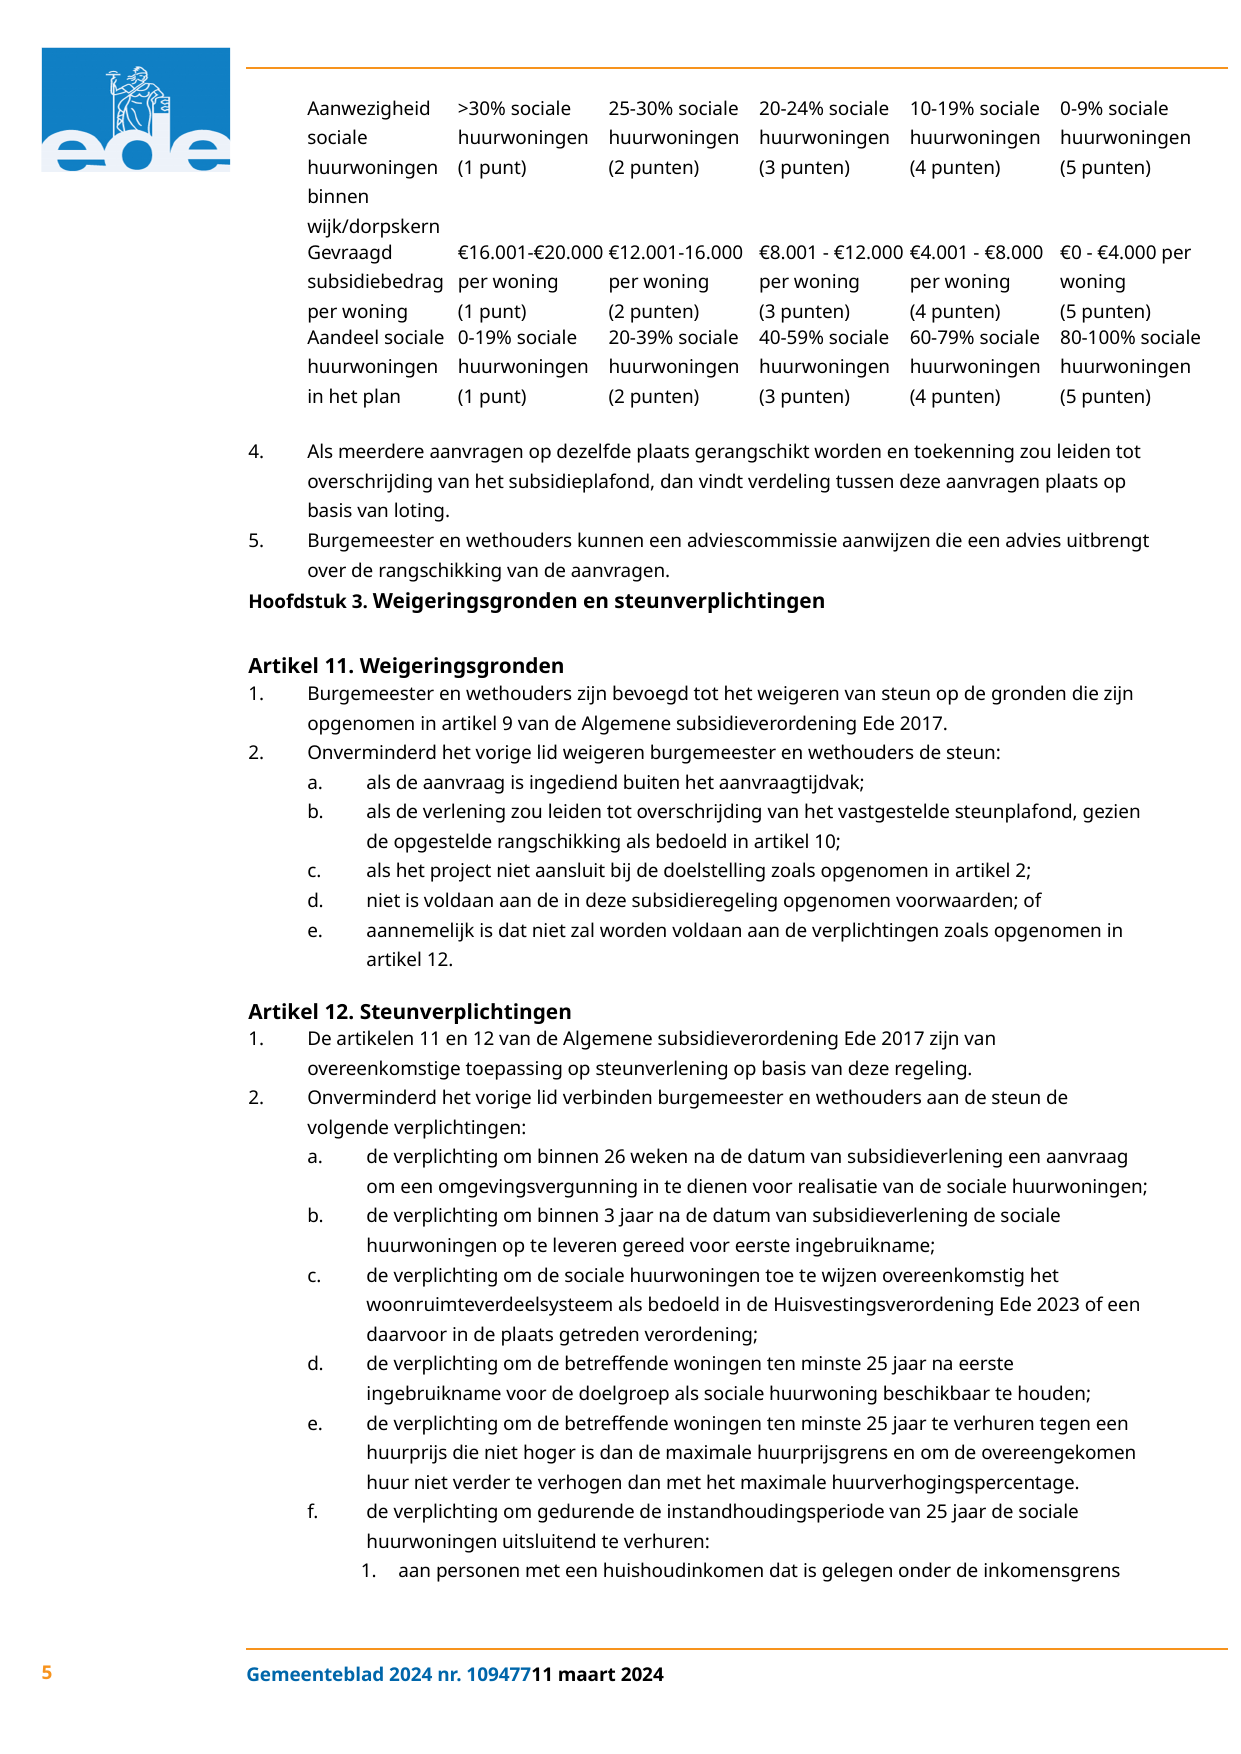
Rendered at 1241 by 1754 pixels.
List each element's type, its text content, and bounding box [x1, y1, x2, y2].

list de verplichting om de betreffende woningen ten minste 25 jaar na eerste ingebruikname voor de doelgroep als sociale huurwoning beschikbaar te houden; [307, 1351, 1152, 1406]
list aannemelijk is dat niet zal worden voldaan aan de verplichtingen zoals opgenomen in artikel 12. [307, 917, 1152, 972]
table_header 0-9% sociale huurwoningen (5 punten) [1060, 95, 1211, 239]
list aan personen met een huishoudinkomen dat is gelegen onder de inkomensgrens [361, 1558, 1152, 1583]
list als de aanvraag is ingediend buiten het aanvraagtijdvak; [307, 769, 1152, 794]
list Onverminderd het vorige lid verbinden burgemeester en wethouders aan de steun de volgende verplichtingen: [248, 1084, 1152, 1140]
list Burgemeester en wethouders kunnen een adviescommissie aanwijzen die een advies uitbrengt over de rangschikking van de aanvragen. [248, 527, 1152, 582]
picture [41, 47, 231, 172]
list Burgemeester en wethouders zijn bevoegd tot het weigeren van steun op de gronden die zijn opgenomen in artikel 9 van de Algemene subsidieverordening Ede 2017. [248, 680, 1152, 735]
list de verplichting om de betreffende woningen ten minste 25 jaar te verhuren tegen een huurprijs die niet hoger is dan de maximale huurprijsgrens en om de overeengekomen huur niet verder te verhogen dan met het maximale huurverhogingspercentage. [307, 1410, 1152, 1495]
table_header Aanwezigheid sociale huurwoningen binnen wijk/dorpskern [307, 95, 458, 239]
table_header 25-30% sociale huurwoningen (2 punten) [608, 95, 759, 239]
table_cell €16.001-€20.000 per woning (1 punt) [458, 239, 608, 324]
table_cell 80-100% sociale huurwoningen (5 punten) [1060, 324, 1211, 409]
table_header 10-19% sociale huurwoningen (4 punten) [910, 95, 1060, 239]
table_cell 60-79% sociale huurwoningen (4 punten) [910, 324, 1060, 409]
table_cell 40-59% sociale huurwoningen (3 punten) [759, 324, 909, 409]
table_header 20-24% sociale huurwoningen (3 punten) [759, 95, 909, 239]
table_cell 20-39% sociale huurwoningen (2 punten) [608, 324, 759, 409]
list de verplichting om binnen 26 weken na de datum van subsidieverlening een aanvraag om een omgevingsvergunning in te dienen voor realisatie van de sociale huurwoningen; [307, 1143, 1152, 1199]
text Hoofdstuk 3. Weigeringsgronden en steunverplichtingen [248, 586, 1152, 615]
list de verplichting om gedurende de instandhoudingsperiode van 25 jaar de sociale huurwoningen uitsluitend te verhuren: [307, 1498, 1152, 1554]
list de verplichting om binnen 3 jaar na de datum van subsidieverlening de sociale huurwoningen op te leveren gereed voor eerste ingebruikname; [307, 1203, 1152, 1258]
list De artikelen 11 en 12 van de Algemene subsidieverordening Ede 2017 zijn van overeenkomstige toepassing op steunverlening op basis van deze regeling. [248, 1025, 1152, 1081]
table_cell Gevraagd subsidiebedrag per woning [307, 239, 458, 324]
table_cell Aandeel sociale huurwoningen in het plan [307, 324, 458, 409]
text Artikel 11. Weigeringsgronden [248, 652, 1152, 680]
list de verplichting om de sociale huurwoningen toe te wijzen overeenkomstig het woonruimteverdeelsysteem als bedoeld in de Huisvestingsverordening Ede 2023 of een daarvoor in de plaats getreden verordening; [307, 1262, 1152, 1347]
list als de verlening zou leiden tot overschrijding van het vastgestelde steunplafond, gezien de opgestelde rangschikking als bedoeld in artikel 10; [307, 798, 1152, 854]
table_cell €0 - €4.000 per woning (5 punten) [1060, 239, 1211, 324]
list niet is voldaan aan de in deze subsidieregeling opgenomen voorwaarden; of [307, 887, 1152, 913]
table_cell €4.001 - €8.000 per woning (4 punten) [910, 239, 1060, 324]
list Als meerdere aanvragen op dezelfde plaats gerangschikt worden en toekenning zou leiden tot overschrijding van het subsidieplafond, dan vindt verdeling tussen deze aanvragen plaats op basis van loting. [248, 438, 1152, 523]
list Onverminderd het vorige lid weigeren burgemeester en wethouders de steun: [248, 739, 1152, 765]
table_cell €8.001 - €12.000 per woning (3 punten) [759, 239, 909, 324]
table_header >30% sociale huurwoningen (1 punt) [458, 95, 608, 239]
list als het project niet aansluit bij de doelstelling zoals opgenomen in artikel 2; [307, 858, 1152, 883]
table_cell €12.001-16.000 per woning (2 punten) [608, 239, 759, 324]
text Artikel 12. Steunverplichtingen [248, 997, 1152, 1025]
table_cell 0-19% sociale huurwoningen (1 punt) [458, 324, 608, 409]
